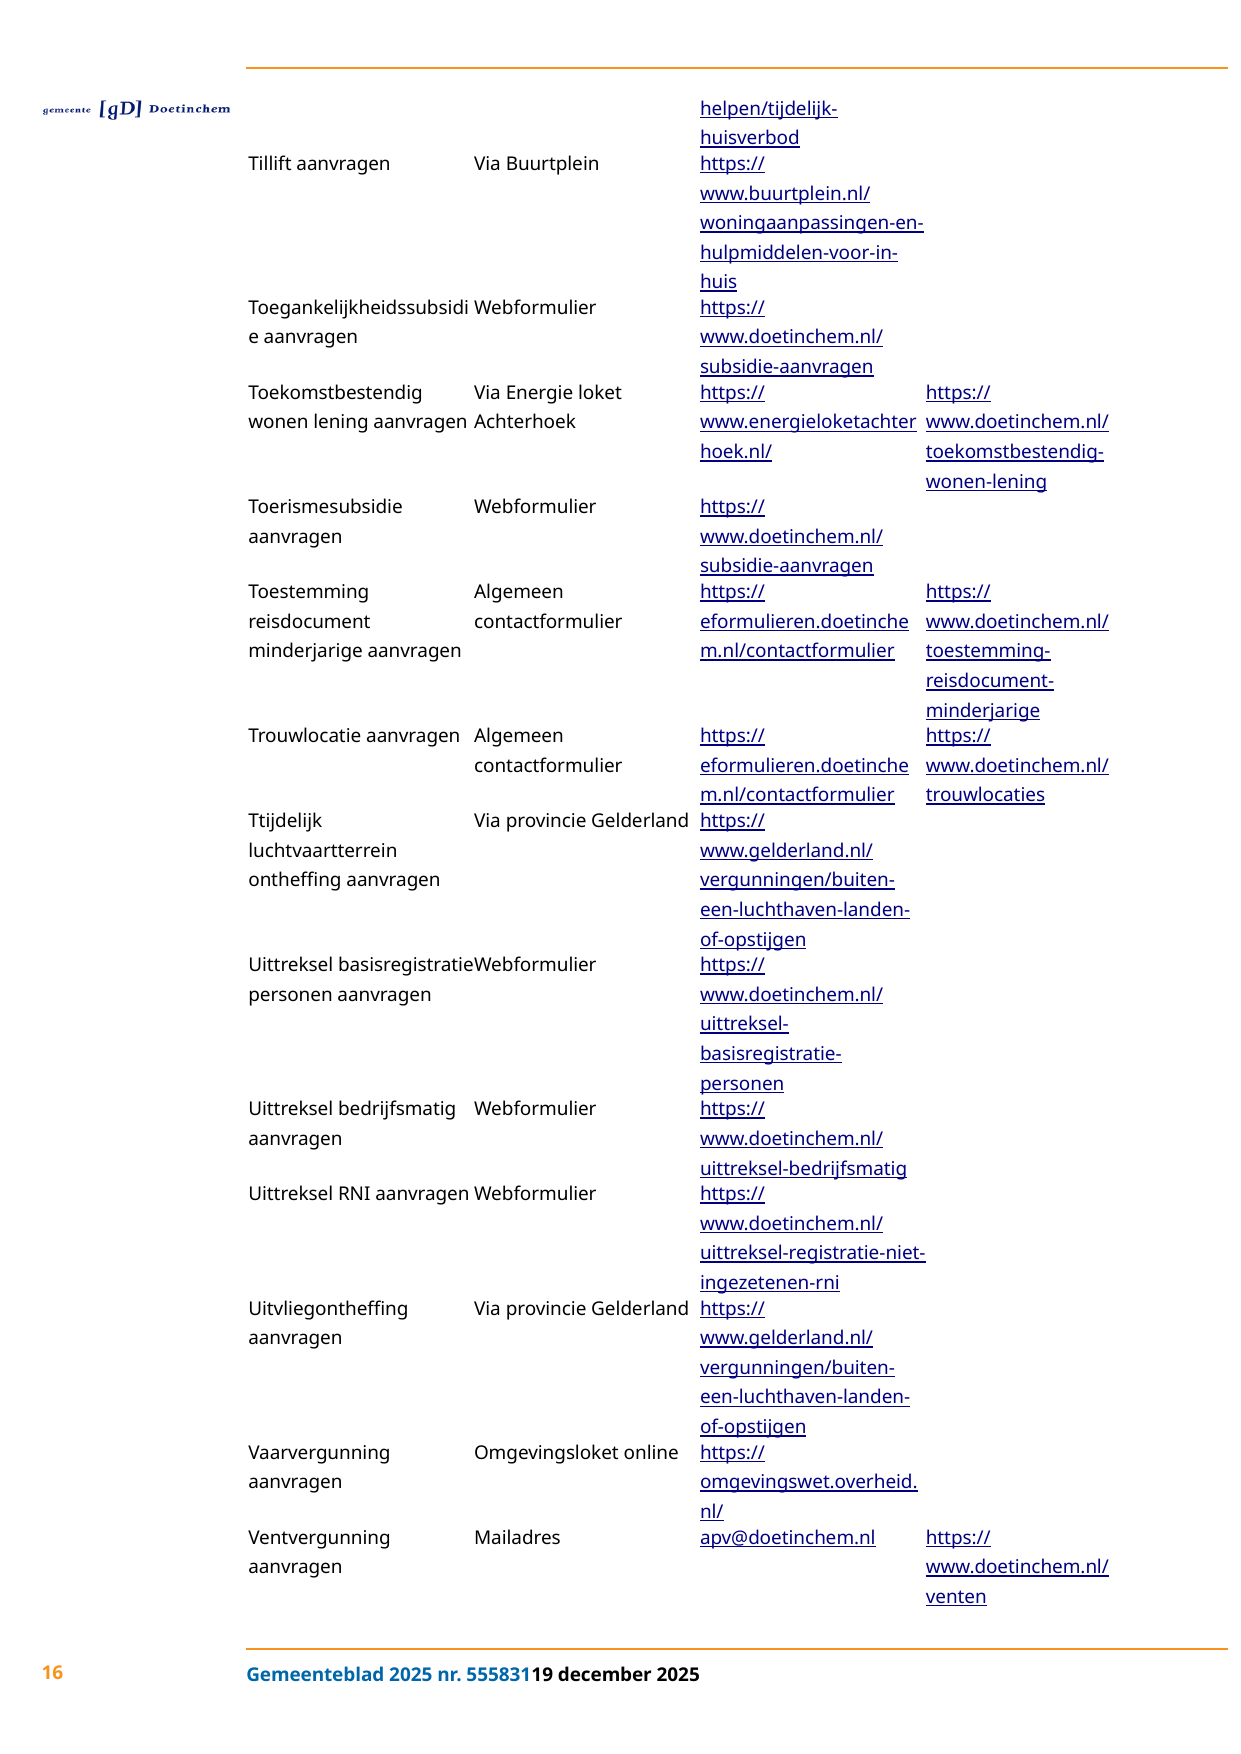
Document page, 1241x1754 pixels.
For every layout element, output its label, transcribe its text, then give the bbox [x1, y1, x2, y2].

table_cell Uittreksel bedrijfsmatig aanvragen [248, 1096, 474, 1180]
table_cell Algemeen contactformulier [474, 579, 700, 722]
table_cell https://www.doetinchem.nl/venten [926, 1524, 1152, 1609]
table_cell https://www.buurtplein.nl/woningaanpassingen-en-hulpmiddelen-voor-in-huis [700, 150, 926, 294]
table_cell Webformulier [474, 1180, 700, 1295]
table_cell [474, 95, 700, 150]
table_cell Toerismesubsidie aanvragen [248, 494, 474, 578]
table_cell Ventvergunning aanvragen [248, 1524, 474, 1609]
table_cell [926, 1439, 1152, 1524]
table_cell https://www.gelderland.nl/vergunningen/buiten-een-luchthaven-landen-of-opstijgen [700, 808, 926, 951]
table_cell apv@doetinchem.nl [700, 1524, 926, 1609]
table_cell https://www.doetinchem.nl/toestemming-reisdocument-minderjarige [926, 579, 1152, 722]
table_cell [926, 294, 1152, 379]
table_cell [926, 1096, 1152, 1180]
table_cell [926, 150, 1152, 294]
table_cell https://eformulieren.doetinchem.nl/contactformulier [700, 579, 926, 722]
table_cell [926, 951, 1152, 1096]
table_cell Trouwlocatie aanvragen [248, 723, 474, 807]
table_cell https://www.gelderland.nl/vergunningen/buiten-een-luchthaven-landen-of-opstijgen [700, 1295, 926, 1439]
table_cell [926, 1295, 1152, 1439]
table_cell Toekomstbestendig wonen lening aanvragen [248, 379, 474, 493]
table_cell Uitvliegontheffing aanvragen [248, 1295, 474, 1439]
table_cell Uittreksel RNI aanvragen [248, 1180, 474, 1295]
table_cell Webformulier [474, 294, 700, 379]
table_cell Toegankelijkheidssubsidie aanvragen [248, 294, 474, 379]
table_cell Mailadres [474, 1524, 700, 1609]
table_cell https://www.doetinchem.nl/uittreksel-bedrijfsmatig [700, 1096, 926, 1180]
table_cell https://www.doetinchem.nl/uittreksel-registratie-niet- [700, 1180, 926, 1261]
table_cell Via Energie loket Achterhoek [474, 379, 700, 493]
table_cell [926, 95, 1152, 150]
table_cell Algemeen contactformulier [474, 723, 700, 807]
table_cell Webformulier [474, 951, 700, 1096]
table_cell https://www.energieloketachterhoek.nl/ [700, 379, 926, 493]
table_cell https://www.doetinchem.nl/uittreksel-basisregistratie-personen [700, 951, 926, 1096]
table_cell https://www.doetinchem.nl/toekomstbestendig-wonen-lening [926, 379, 1152, 493]
table_cell Toestemming reisdocument minderjarige aanvragen [248, 579, 474, 722]
picture [41, 47, 231, 172]
table_cell Via provincie Gelderland [474, 808, 700, 951]
table_cell https://eformulieren.doetinchem.nl/contactformulier [700, 723, 926, 807]
table_cell helpen/tijdelijk-huisverbod [700, 95, 926, 150]
table_cell ingezetenen-rni [700, 1263, 926, 1295]
table_cell https://omgevingswet.overheid.nl/ [700, 1439, 926, 1524]
table_cell [926, 808, 1152, 951]
table_cell [926, 1180, 1152, 1295]
table_cell Uittreksel basisregistratie personen aanvragen [248, 951, 474, 1096]
table_cell Vaarvergunning aanvragen [248, 1439, 474, 1524]
table_cell Via provincie Gelderland [474, 1295, 700, 1439]
table_cell [926, 494, 1152, 578]
table_cell https://www.doetinchem.nl/trouwlocaties [926, 723, 1152, 807]
table_cell [248, 95, 474, 150]
table_cell https://www.doetinchem.nl/subsidie-aanvragen [700, 294, 926, 379]
table_cell https://www.doetinchem.nl/subsidie-aanvragen [700, 494, 926, 578]
table_cell Tillift aanvragen [248, 150, 474, 294]
table_cell Via Buurtplein [474, 150, 700, 294]
table_cell Omgevingsloket online [474, 1439, 700, 1524]
table_cell Webformulier [474, 1096, 700, 1180]
table_cell Webformulier [474, 494, 700, 578]
table_cell Ttijdelijk luchtvaartterrein ontheffing aanvragen [248, 808, 474, 951]
